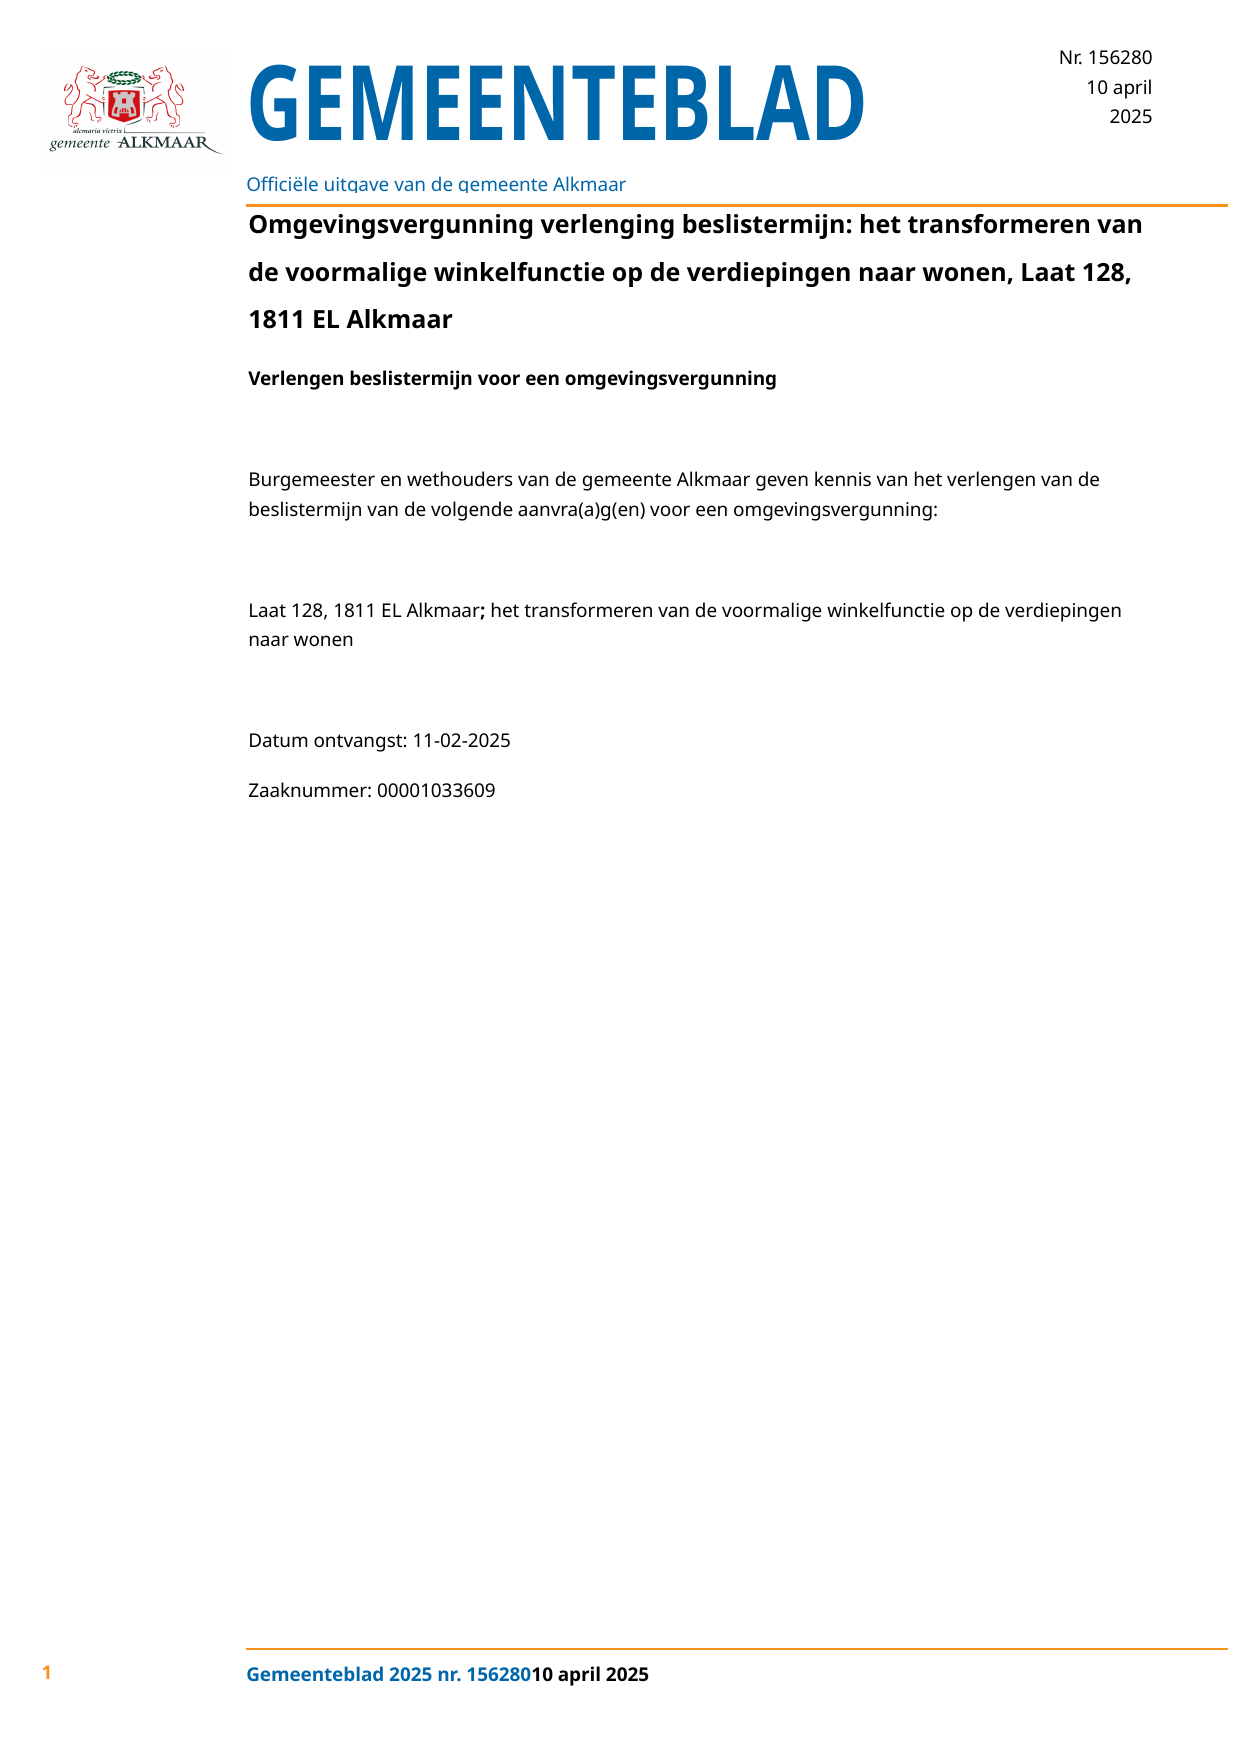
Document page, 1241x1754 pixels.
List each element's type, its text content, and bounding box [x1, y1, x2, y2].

text Datum ontvangst: 11-02-2025 [248, 727, 1152, 753]
picture [41, 47, 231, 172]
text Zaaknummer: 00001033609 [248, 778, 1152, 803]
text Omgevingsvergunning verlenging beslistermijn: het transformeren van de voormalige winkelfunctie op de verdiepingen naar wonen, Laat 128, 1811 EL Alkmaar [248, 207, 1152, 336]
text Burgemeester en wethouders van de gemeente Alkmaar geven kennis van het verlengen van de beslistermijn van de volgende aanvra(a)g(en) voor een omgevingsvergunning: [248, 466, 1152, 522]
text Laat 128, 1811 EL Alkmaar; het transformeren van de voormalige winkelfunctie op de verdiepingen naar wonen [248, 597, 1152, 652]
text Verlengen beslistermijn voor een omgevingsvergunning [248, 366, 1152, 391]
